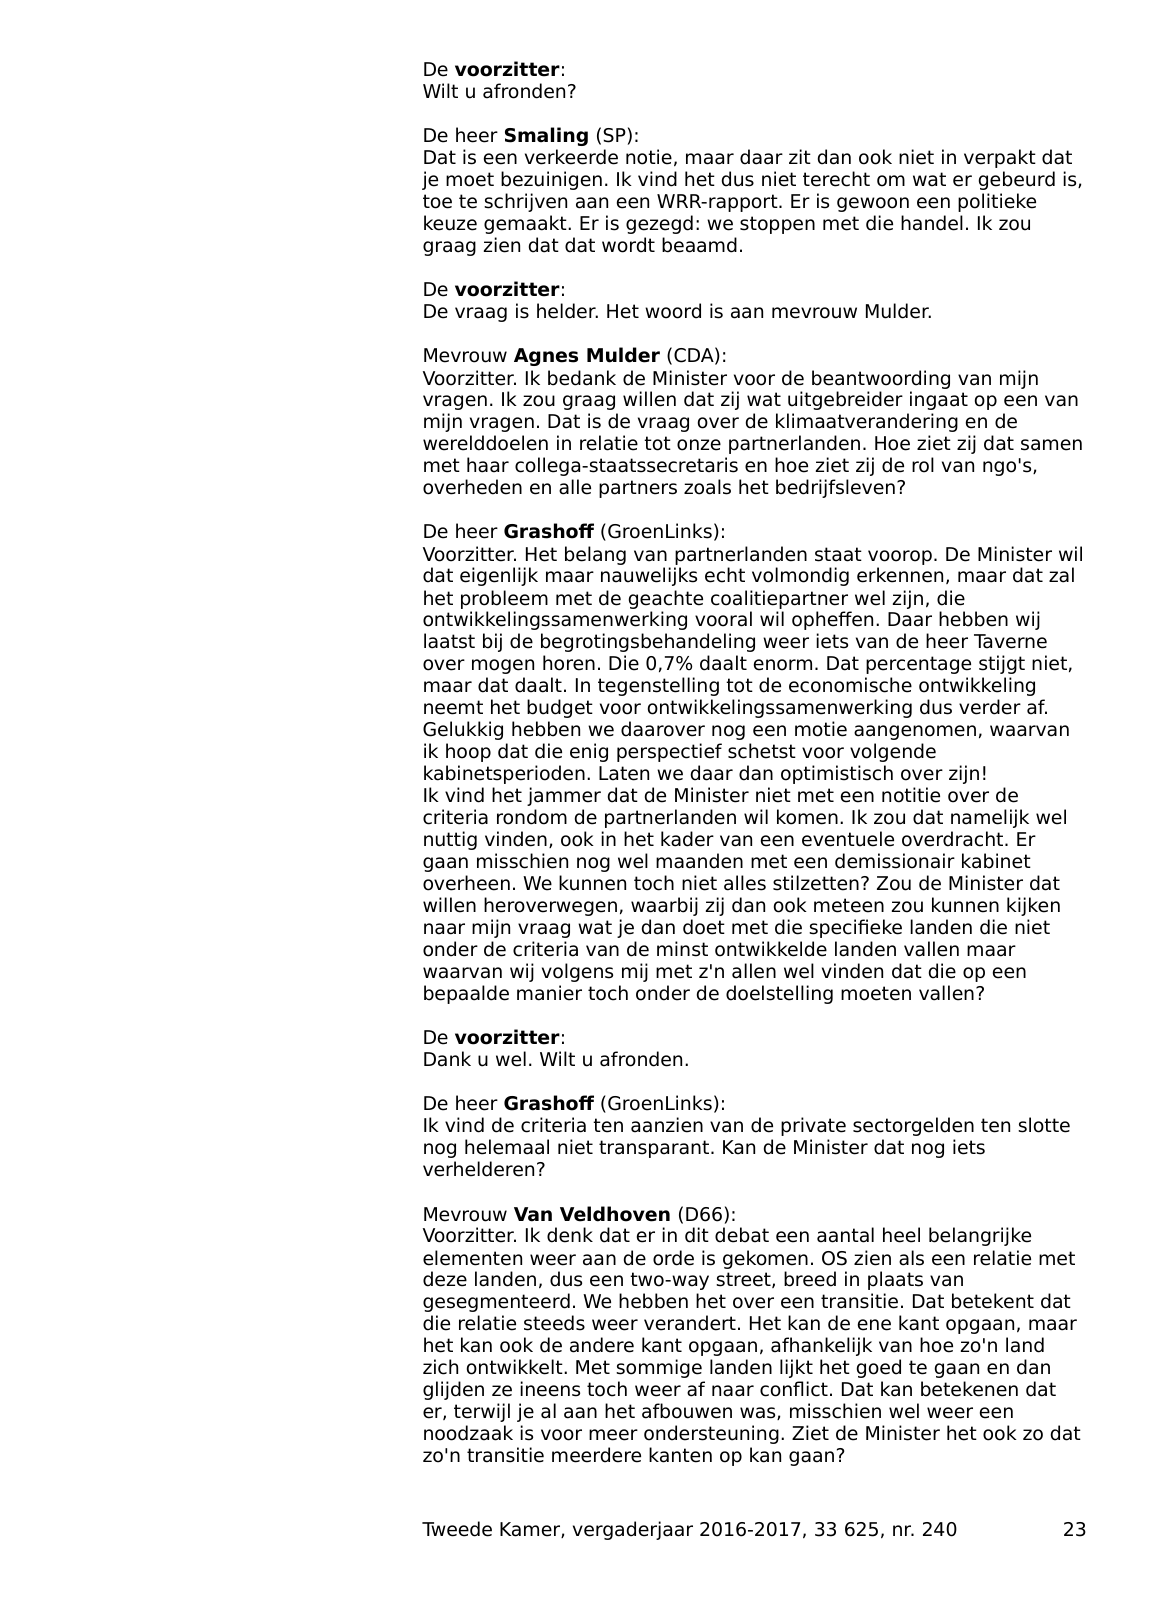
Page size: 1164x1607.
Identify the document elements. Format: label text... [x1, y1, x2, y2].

text Mevrouw Van Veldhoven (D66): [422, 1203, 1087, 1225]
text Voorzitter. Ik bedank de Minister voor de beantwoording van mijn vragen. Ik zou graag willen dat zij wat uitgebreider ingaat op een van mijn vragen. Dat is de vraag over de klimaatverandering en de werelddoelen in relatie tot onze partnerlanden. Hoe ziet zij dat samen met haar collega-staatssecretaris en hoe ziet zij de rol van ngo's, overheden en alle partners zoals het bedrijfsleven? [422, 367, 1087, 499]
text Dat is een verkeerde notie, maar daar zit dan ook niet in verpakt dat je moet bezuinigen. Ik vind het dus niet terecht om wat er gebeurd is, toe te schrijven aan een WRR-rapport. Er is gewoon een politieke keuze gemaakt. Er is gezegd: we stoppen met die handel. Ik zou graag zien dat dat wordt beaamd. [422, 147, 1087, 257]
text Wilt u afronden? [422, 81, 1087, 103]
text De heer Grashoff (GroenLinks): [422, 521, 1087, 543]
text Dank u wel. Wilt u afronden. [422, 1049, 1087, 1071]
text De heer Smaling (SP): [422, 125, 1087, 147]
text Voorzitter. Ik denk dat er in dit debat een aantal heel belangrijke elementen weer aan de orde is gekomen. OS zien als een relatie met deze landen, dus een two-way street, breed in plaats van gesegmenteerd. We hebben het over een transitie. Dat betekent dat die relatie steeds weer verandert. Het kan de ene kant opgaan, maar het kan ook de andere kant opgaan, afhankelijk van hoe zo'n land zich ontwikkelt. Met sommige landen lijkt het goed te gaan en dan glijden ze ineens toch weer af naar conflict. Dat kan betekenen dat er, terwijl je al aan het afbouwen was, misschien wel weer een noodzaak is voor meer ondersteuning. Ziet de Minister het ook zo dat zo'n transitie meerdere kanten op kan gaan? [422, 1225, 1087, 1467]
text De voorzitter: [422, 279, 1087, 301]
text De voorzitter: [422, 59, 1087, 81]
text De heer Grashoff (GroenLinks): [422, 1093, 1087, 1115]
text Mevrouw Agnes Mulder (CDA): [422, 345, 1087, 367]
text Ik vind het jammer dat de Minister niet met een notitie over de criteria rondom de partnerlanden wil komen. Ik zou dat namelijk wel nuttig vinden, ook in het kader van een eventuele overdracht. Er gaan misschien nog wel maanden met een demissionair kabinet overheen. We kunnen toch niet alles stilzetten? Zou de Minister dat willen heroverwegen, waarbij zij dan ook meteen zou kunnen kijken naar mijn vraag wat je dan doet met die specifieke landen die niet onder de criteria van de minst ontwikkelde landen vallen maar waarvan wij volgens mij met z'n allen wel vinden dat die op een bepaalde manier toch onder de doelstelling moeten vallen? [422, 785, 1087, 1005]
text Voorzitter. Het belang van partnerlanden staat voorop. De Minister wil dat eigenlijk maar nauwelijks echt volmondig erkennen, maar dat zal het probleem met de geachte coalitiepartner wel zijn, die ontwikkelingssamenwerking vooral wil opheffen. Daar hebben wij laatst bij de begrotingsbehandeling weer iets van de heer Taverne over mogen horen. Die 0,7% daalt enorm. Dat percentage stijgt niet, maar dat daalt. In tegenstelling tot de economische ontwikkeling neemt het budget voor ontwikkelingssamenwerking dus verder af. Gelukkig hebben we daarover nog een motie aangenomen, waarvan ik hoop dat die enig perspectief schetst voor volgende kabinetsperioden. Laten we daar dan optimistisch over zijn! [422, 543, 1087, 785]
text Ik vind de criteria ten aanzien van de private sectorgelden ten slotte nog helemaal niet transparant. Kan de Minister dat nog iets verhelderen? [422, 1115, 1087, 1181]
text De vraag is helder. Het woord is aan mevrouw Mulder. [422, 301, 1087, 323]
text De voorzitter: [422, 1027, 1087, 1049]
